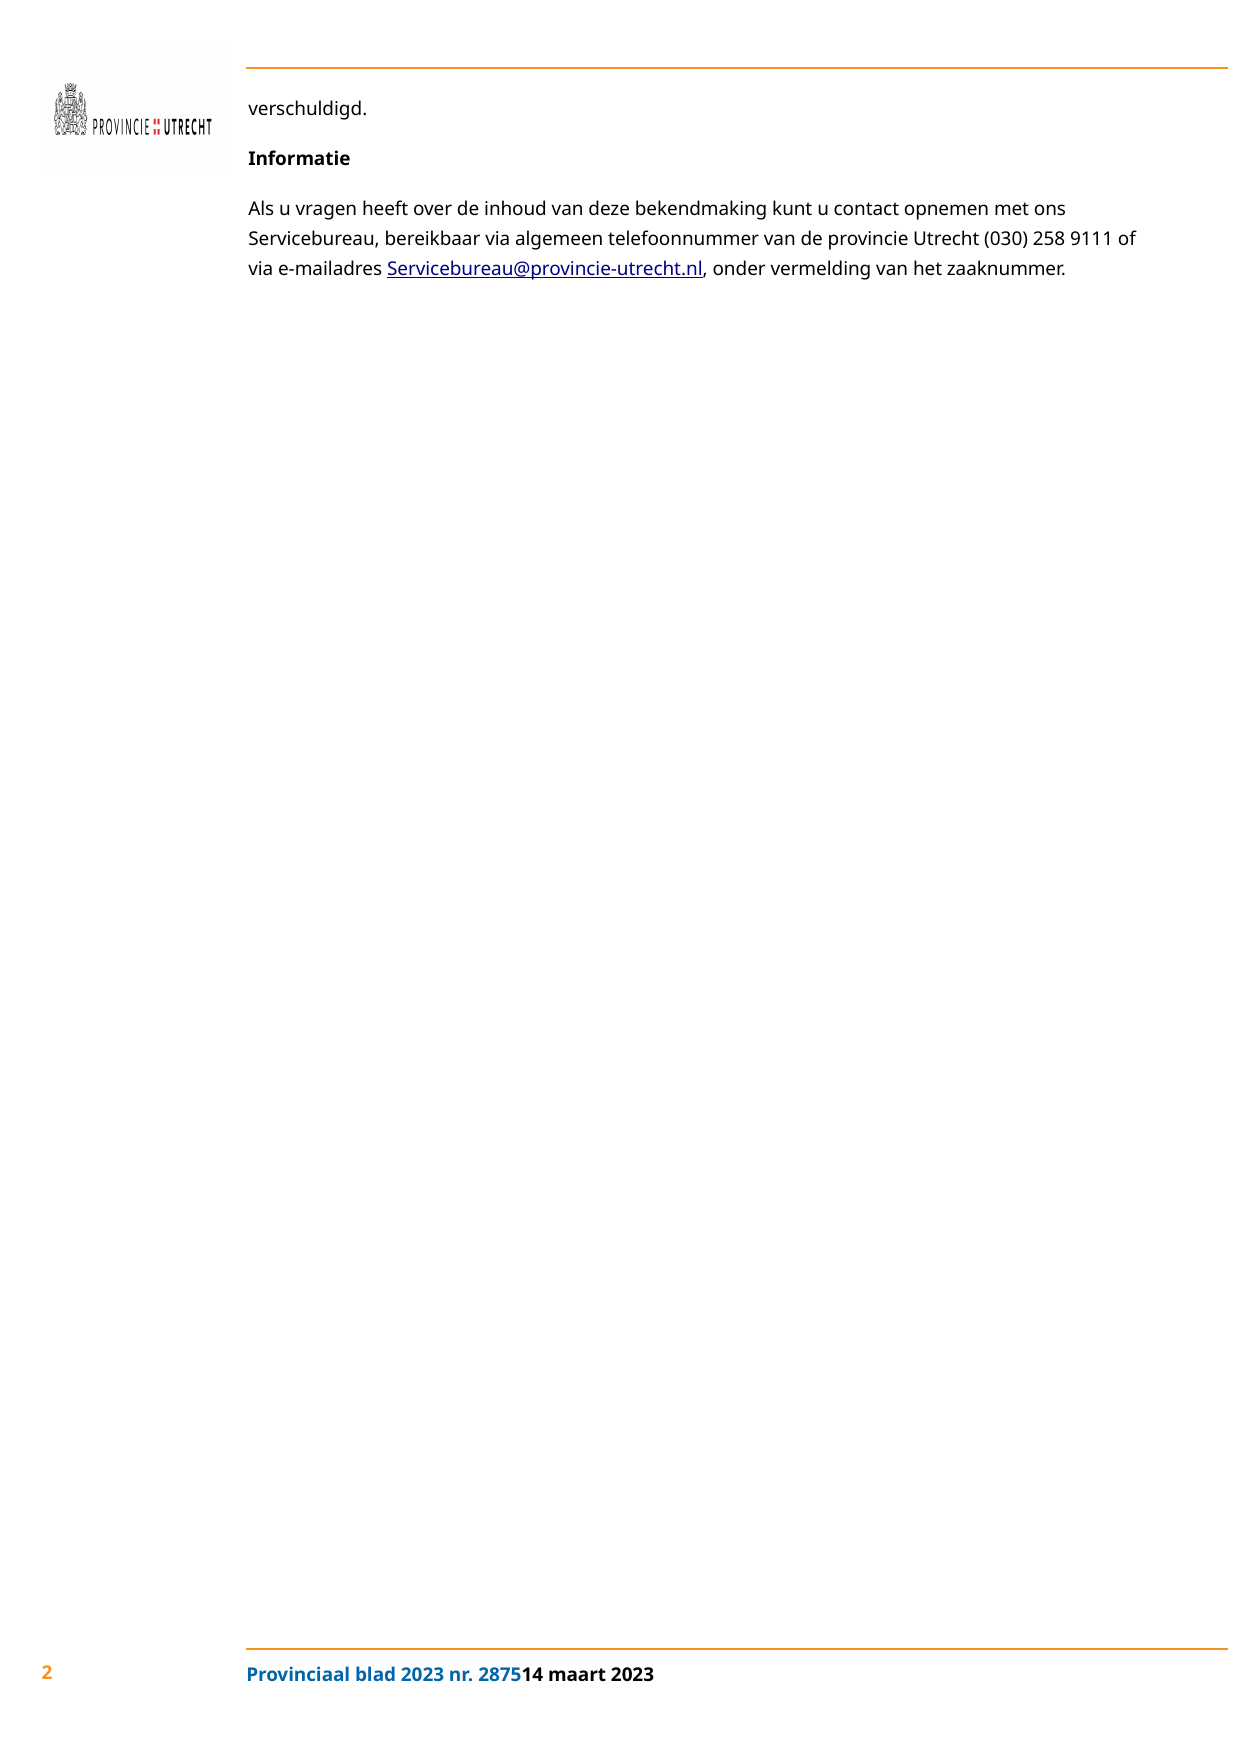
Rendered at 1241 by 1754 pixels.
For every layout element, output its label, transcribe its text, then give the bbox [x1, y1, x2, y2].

picture [41, 47, 231, 172]
text Als u vragen heeft over de inhoud van deze bekendmaking kunt u contact opnemen met ons Servicebureau, bereikbaar via algemeen telefoonnummer van de provincie Utrecht (030) 258 9111 of via e-mailadres Servicebureau@provincie-utrecht.nl, onder vermelding van het zaaknummer. [248, 196, 1152, 281]
text verschuldigd. [248, 95, 1152, 121]
text Informatie [248, 145, 1152, 171]
